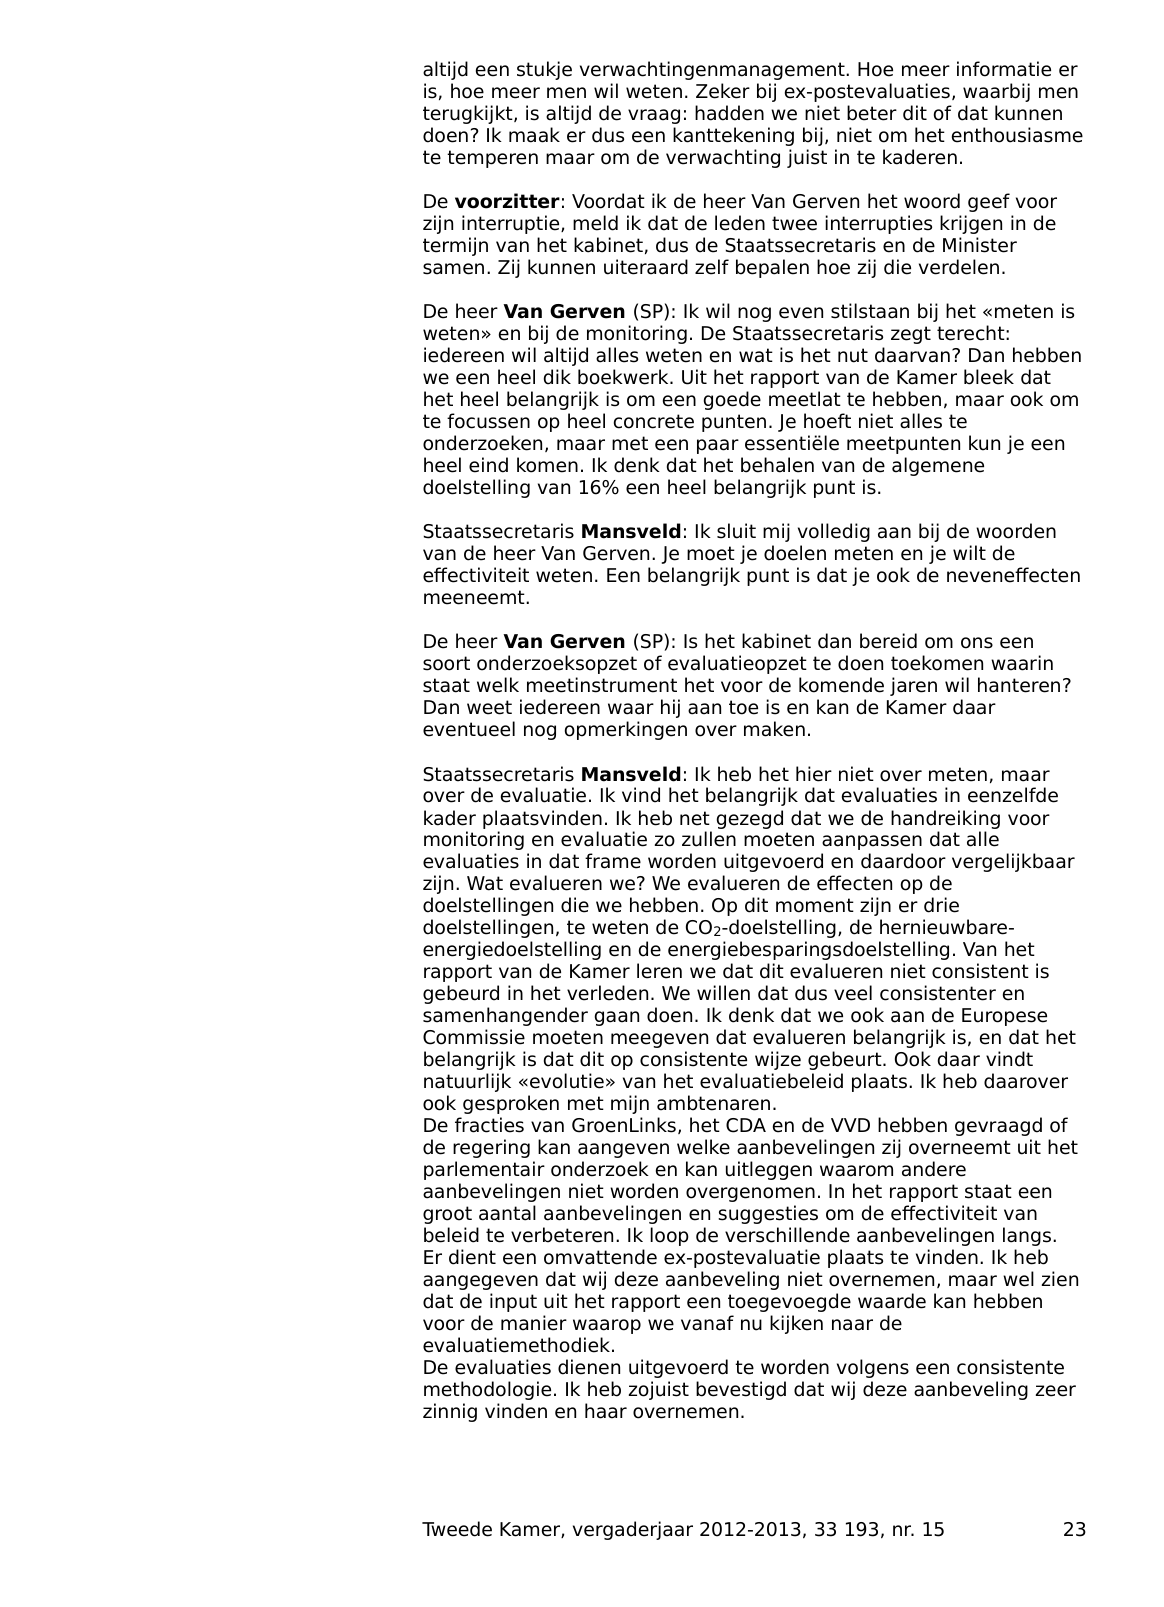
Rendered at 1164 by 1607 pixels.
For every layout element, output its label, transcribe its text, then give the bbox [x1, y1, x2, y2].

text Er dient een omvattende ex-postevaluatie plaats te vinden. Ik heb aangegeven dat wij deze aanbeveling niet overnemen, maar wel zien dat de input uit het rapport een toegevoegde waarde kan hebben voor de manier waarop we vanaf nu kijken naar de evaluatiemethodiek. [422, 1247, 1087, 1357]
text Staatssecretaris Mansveld: Ik heb het hier niet over meten, maar over de evaluatie. Ik vind het belangrijk dat evaluaties in eenzelfde kader plaatsvinden. Ik heb net gezegd dat we de handreiking voor monitoring en evaluatie zo zullen moeten aanpassen dat alle evaluaties in dat frame worden uitgevoerd en daardoor vergelijkbaar zijn. Wat evalueren we? We evalueren de effecten op de doelstellingen die we hebben. Op dit moment zijn er drie doelstellingen, te weten de CO2-doelstelling, de hernieuwbare-energiedoelstelling en de energiebesparingsdoelstelling. Van het rapport van de Kamer leren we dat dit evalueren niet consistent is gebeurd in het verleden. We willen dat dus veel consistenter en samenhangender gaan doen. Ik denk dat we ook aan de Europese Commissie moeten meegeven dat evalueren belangrijk is, en dat het belangrijk is dat dit op consistente wijze gebeurt. Ook daar vindt natuurlijk «evolutie» van het evaluatiebeleid plaats. Ik heb daarover ook gesproken met mijn ambtenaren. [422, 763, 1087, 1115]
text De voorzitter: Voordat ik de heer Van Gerven het woord geef voor zijn interruptie, meld ik dat de leden twee interrupties krijgen in de termijn van het kabinet, dus de Staatssecretaris en de Minister samen. Zij kunnen uiteraard zelf bepalen hoe zij die verdelen. [422, 191, 1087, 279]
text De heer Van Gerven (SP): Is het kabinet dan bereid om ons een soort onderzoeksopzet of evaluatieopzet te doen toekomen waarin staat welk meetinstrument het voor de komende jaren wil hanteren? Dan weet iedereen waar hij aan toe is en kan de Kamer daar eventueel nog opmerkingen over maken. [422, 631, 1087, 741]
text De fracties van GroenLinks, het CDA en de VVD hebben gevraagd of de regering kan aangeven welke aanbevelingen zij overneemt uit het parlementair onderzoek en kan uitleggen waarom andere aanbevelingen niet worden overgenomen. In het rapport staat een groot aantal aanbevelingen en suggesties om de effectiviteit van beleid te verbeteren. Ik loop de verschillende aanbevelingen langs. [422, 1115, 1087, 1247]
text Staatssecretaris Mansveld: Ik sluit mij volledig aan bij de woorden van de heer Van Gerven. Je moet je doelen meten en je wilt de effectiviteit weten. Een belangrijk punt is dat je ook de neveneffecten meeneemt. [422, 521, 1087, 609]
text De heer Van Gerven (SP): Ik wil nog even stilstaan bij het «meten is weten» en bij de monitoring. De Staatssecretaris zegt terecht: iedereen wil altijd alles weten en wat is het nut daarvan? Dan hebben we een heel dik boekwerk. Uit het rapport van de Kamer bleek dat het heel belangrijk is om een goede meetlat te hebben, maar ook om te focussen op heel concrete punten. Je hoeft niet alles te onderzoeken, maar met een paar essentiële meetpunten kun je een heel eind komen. Ik denk dat het behalen van de algemene doelstelling van 16% een heel belangrijk punt is. [422, 301, 1087, 499]
text De evaluaties dienen uitgevoerd te worden volgens een consistente methodologie. Ik heb zojuist bevestigd dat wij deze aanbeveling zeer zinnig vinden en haar overnemen. [422, 1357, 1087, 1423]
text altijd een stukje verwachtingenmanagement. Hoe meer informatie er is, hoe meer men wil weten. Zeker bij ex-postevaluaties, waarbij men terugkijkt, is altijd de vraag: hadden we niet beter dit of dat kunnen doen? Ik maak er dus een kanttekening bij, niet om het enthousiasme te temperen maar om de verwachting juist in te kaderen. [422, 59, 1087, 169]
